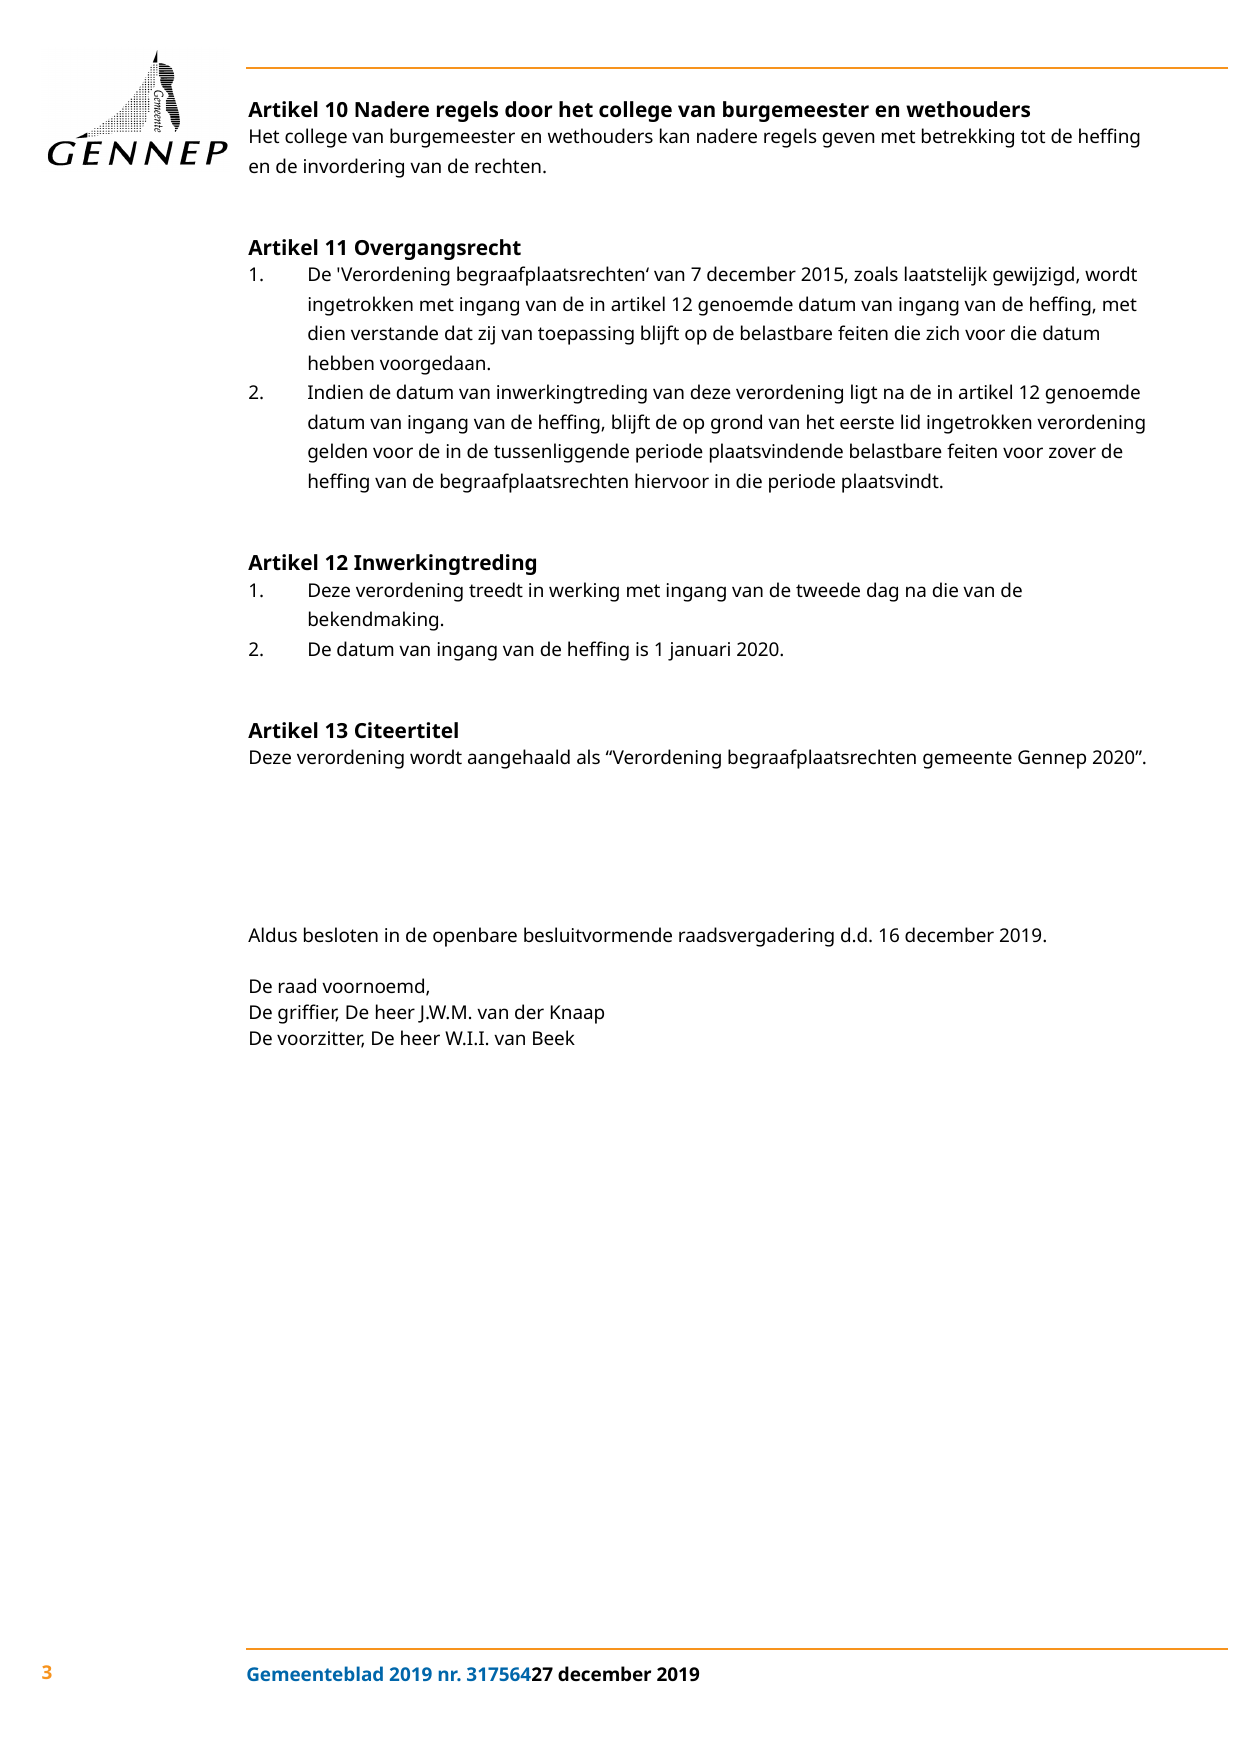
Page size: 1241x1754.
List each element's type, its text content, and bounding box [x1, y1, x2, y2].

text Artikel 12 Inwerkingtreding [248, 548, 1152, 577]
picture [41, 47, 231, 172]
text Deze verordening wordt aangehaald als “Verordening begraafplaatsrechten gemeente Gennep 2020”. [248, 744, 1152, 770]
list De 'Verordening begraafplaatsrechten‘ van 7 december 2015, zoals laatstelijk gewijzigd, wordt ingetrokken met ingang van de in artikel 12 genoemde datum van ingang van de heffing, met dien verstande dat zij van toepassing blijft op de belastbare feiten die zich voor die datum hebben voorgedaan. [248, 261, 1152, 376]
text De raad voornoemd, [248, 973, 1152, 999]
list Indien de datum van inwerkingtreding van deze verordening ligt na de in artikel 12 genoemde datum van ingang van de heffing, blijft de op grond van het eerste lid ingetrokken verordening gelden voor de in de tussenliggende periode plaatsvindende belastbare feiten voor zover de heffing van de begraafplaatsrechten hiervoor in die periode plaatsvindt. [248, 379, 1152, 494]
list Deze verordening treedt in werking met ingang van de tweede dag na die van de bekendmaking. [248, 577, 1152, 632]
list De datum van ingang van de heffing is 1 januari 2020. [248, 636, 1152, 662]
text Artikel 11 Overgangsrecht [248, 233, 1152, 261]
text Het college van burgemeester en wethouders kan nadere regels geven met betrekking tot de heffing en de invordering van de rechten. [248, 123, 1152, 178]
text Aldus besloten in de openbare besluitvormende raadsvergadering d.d. 16 december 2019. [248, 922, 1152, 948]
text Artikel 10 Nadere regels door het college van burgemeester en wethouders [248, 95, 1152, 123]
text De voorzitter, De heer W.I.I. van Beek [248, 1025, 1152, 1051]
text Artikel 13 Citeertitel [248, 716, 1152, 744]
text De griffier, De heer J.W.M. van der Knaap [248, 999, 1152, 1025]
